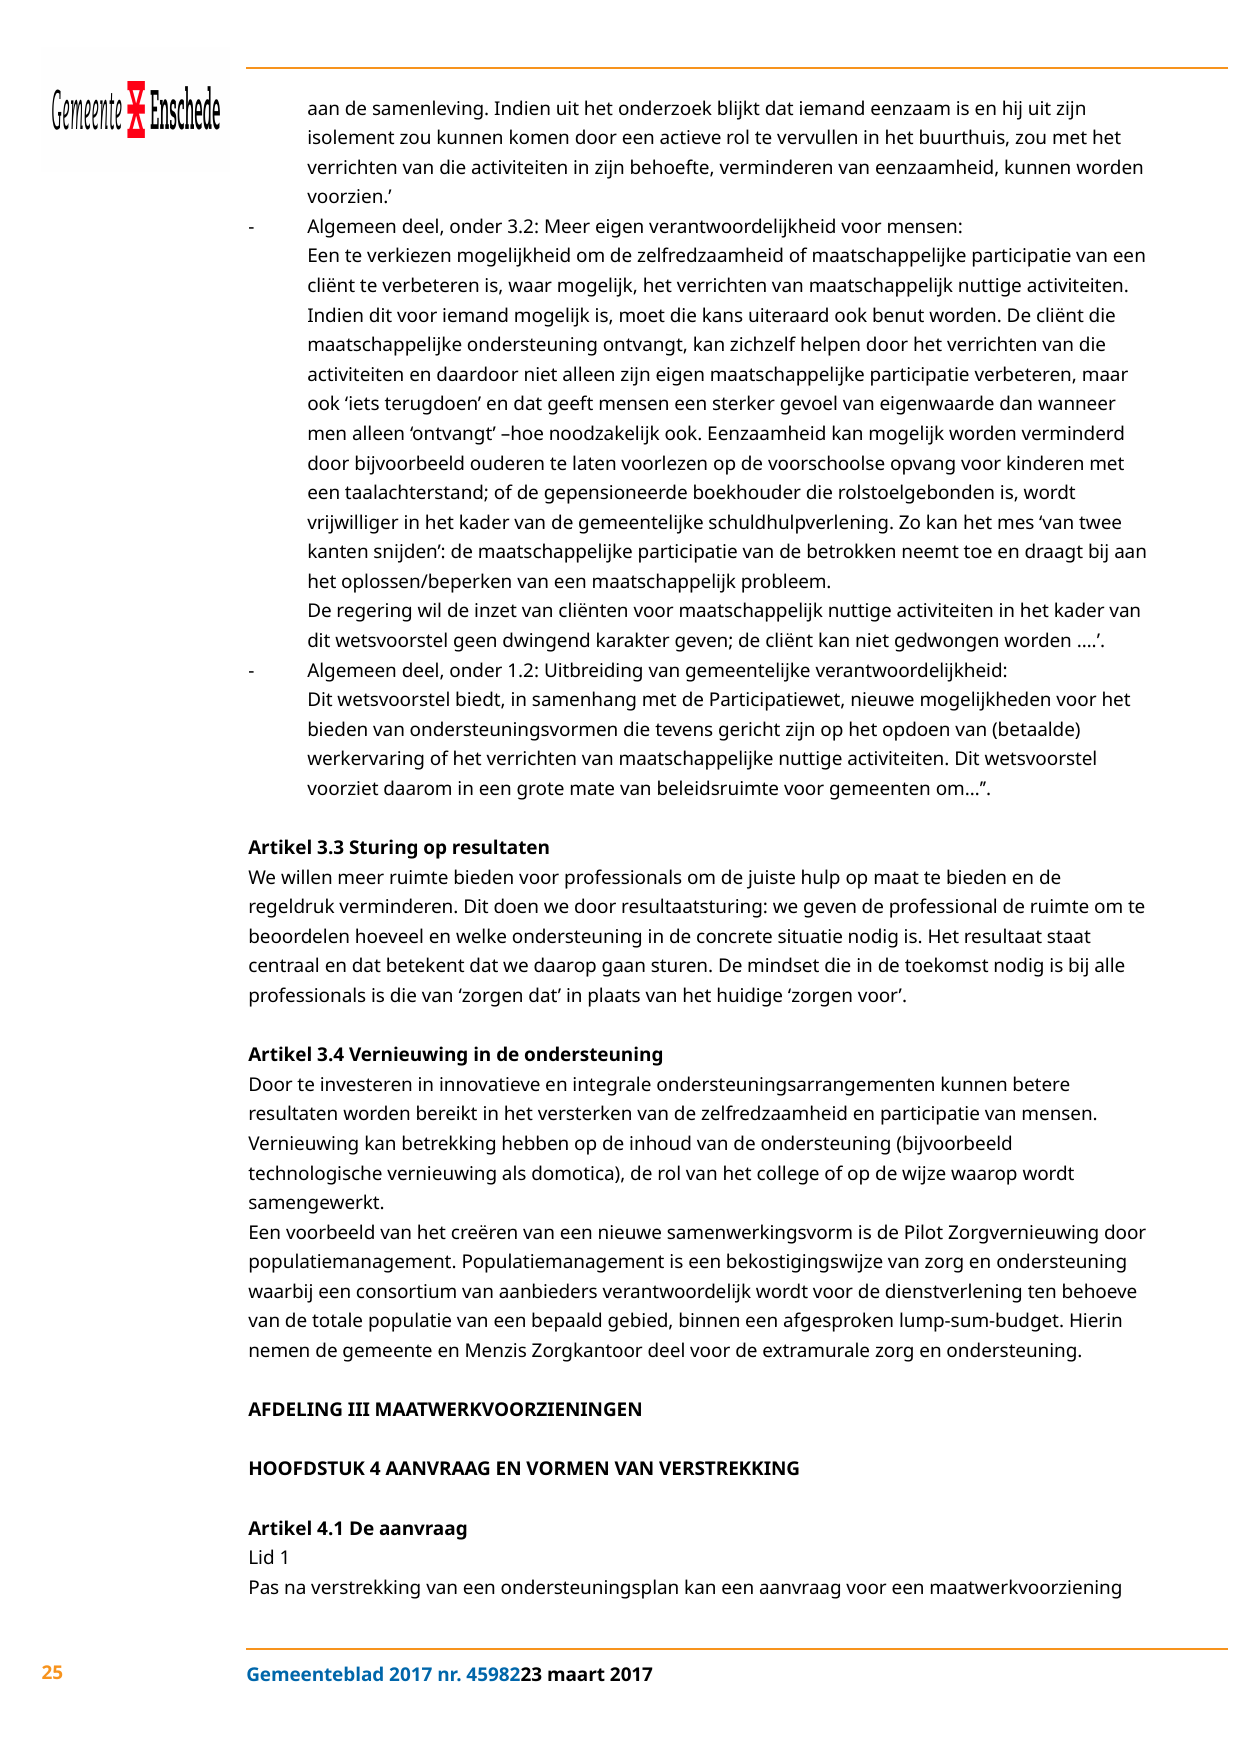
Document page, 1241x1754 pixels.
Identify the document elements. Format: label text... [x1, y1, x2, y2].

list Een te verkiezen mogelijkheid om de zelfredzaamheid of maatschappelijke participatie van een cliënt te verbeteren is, waar mogelijk, het verrichten van maatschappelijk nuttige activiteiten. Indien dit voor iemand mogelijk is, moet die kans uiteraard ook benut worden. De cliënt die maatschappelijke ondersteuning ontvangt, kan zichzelf helpen door het verrichten van die activiteiten en daardoor niet alleen zijn eigen maatschappelijke participatie verbeteren, maar ook ‘iets terugdoen’ en dat geeft mensen een sterker gevoel van eigenwaarde dan wanneer men alleen ‘ontvangt’ –hoe noodzakelijk ook. Eenzaamheid kan mogelijk worden verminderd door bijvoorbeeld ouderen te laten voorlezen op de voorschoolse opvang voor kinderen met een taalachterstand; of de gepensioneerde boekhouder die rolstoelgebonden is, wordt vrijwilliger in het kader van de gemeentelijke schuldhulpverlening. Zo kan het mes ‘van twee kanten snijden’: de maatschappelijke participatie van de betrokken neemt toe en draagt bij aan het oplossen/beperken van een maatschappelijk probleem. [248, 243, 1152, 594]
text AFDELING III MAATWERKVOORZIENINGEN [248, 1396, 1152, 1422]
text Pas na verstrekking van een ondersteuningsplan kan een aanvraag voor een maatwerkvoorziening [248, 1574, 1152, 1600]
list Algemeen deel, onder 3.2: Meer eigen verantwoordelijkheid voor mensen: [248, 213, 1152, 239]
list Dit wetsvoorstel biedt, in samenhang met de Participatiewet, nieuwe mogelijkheden voor het bieden van ondersteuningsvormen die tevens gericht zijn op het opdoen van (betaalde) werkervaring of het verrichten van maatschappelijke nuttige activiteiten. Dit wetsvoorstel voorziet daarom in een grote mate van beleidsruimte voor gemeenten om…’’. [248, 686, 1152, 801]
picture [41, 47, 231, 172]
list aan de samenleving. Indien uit het onderzoek blijkt dat iemand eenzaam is en hij uit zijn isolement zou kunnen komen door een actieve rol te vervullen in het buurthuis, zou met het verrichten van die activiteiten in zijn behoefte, verminderen van eenzaamheid, kunnen worden voorzien.’ [248, 95, 1152, 209]
text Artikel 4.1 De aanvraag [248, 1515, 1152, 1541]
text Een voorbeeld van het creëren van een nieuwe samenwerkingsvorm is de Pilot Zorgvernieuwing door populatiemanagement. Populatiemanagement is een bekostigingswijze van zorg en ondersteuning waarbij een consortium van aanbieders verantwoordelijk wordt voor de dienstverlening ten behoeve van de totale populatie van een bepaald gebied, binnen een afgesproken lump-sum-budget. Hierin nemen de gemeente en Menzis Zorgkantoor deel voor de extramurale zorg en ondersteuning. [248, 1219, 1152, 1363]
list De regering wil de inzet van cliënten voor maatschappelijk nuttige activiteiten in het kader van dit wetsvoorstel geen dwingend karakter geven; de cliënt kan niet gedwongen worden ….’. [248, 598, 1152, 653]
text Artikel 3.4 Vernieuwing in de ondersteuning [248, 1041, 1152, 1067]
text HOOFDSTUK 4 AANVRAAG EN VORMEN VAN VERSTREKKING [248, 1456, 1152, 1481]
text Door te investeren in innovatieve en integrale ondersteuningsarrangementen kunnen betere resultaten worden bereikt in het versterken van de zelfredzaamheid en participatie van mensen. Vernieuwing kan betrekking hebben op de inhoud van de ondersteuning (bijvoorbeeld technologische vernieuwing als domotica), de rol van het college of op de wijze waarop wordt samengewerkt. [248, 1071, 1152, 1215]
text Artikel 3.3 Sturing op resultaten [248, 834, 1152, 860]
list Algemeen deel, onder 1.2: Uitbreiding van gemeentelijke verantwoordelijkheid: [248, 657, 1152, 683]
text Lid 1 [248, 1544, 1152, 1570]
text We willen meer ruimte bieden voor professionals om de juiste hulp op maat te bieden en de regeldruk verminderen. Dit doen we door resultaatsturing: we geven de professional de ruimte om te beoordelen hoeveel en welke ondersteuning in de concrete situatie nodig is. Het resultaat staat centraal en dat betekent dat we daarop gaan sturen. De mindset die in de toekomst nodig is bij alle professionals is die van ‘zorgen dat’ in plaats van het huidige ‘zorgen voor’. [248, 864, 1152, 1008]
